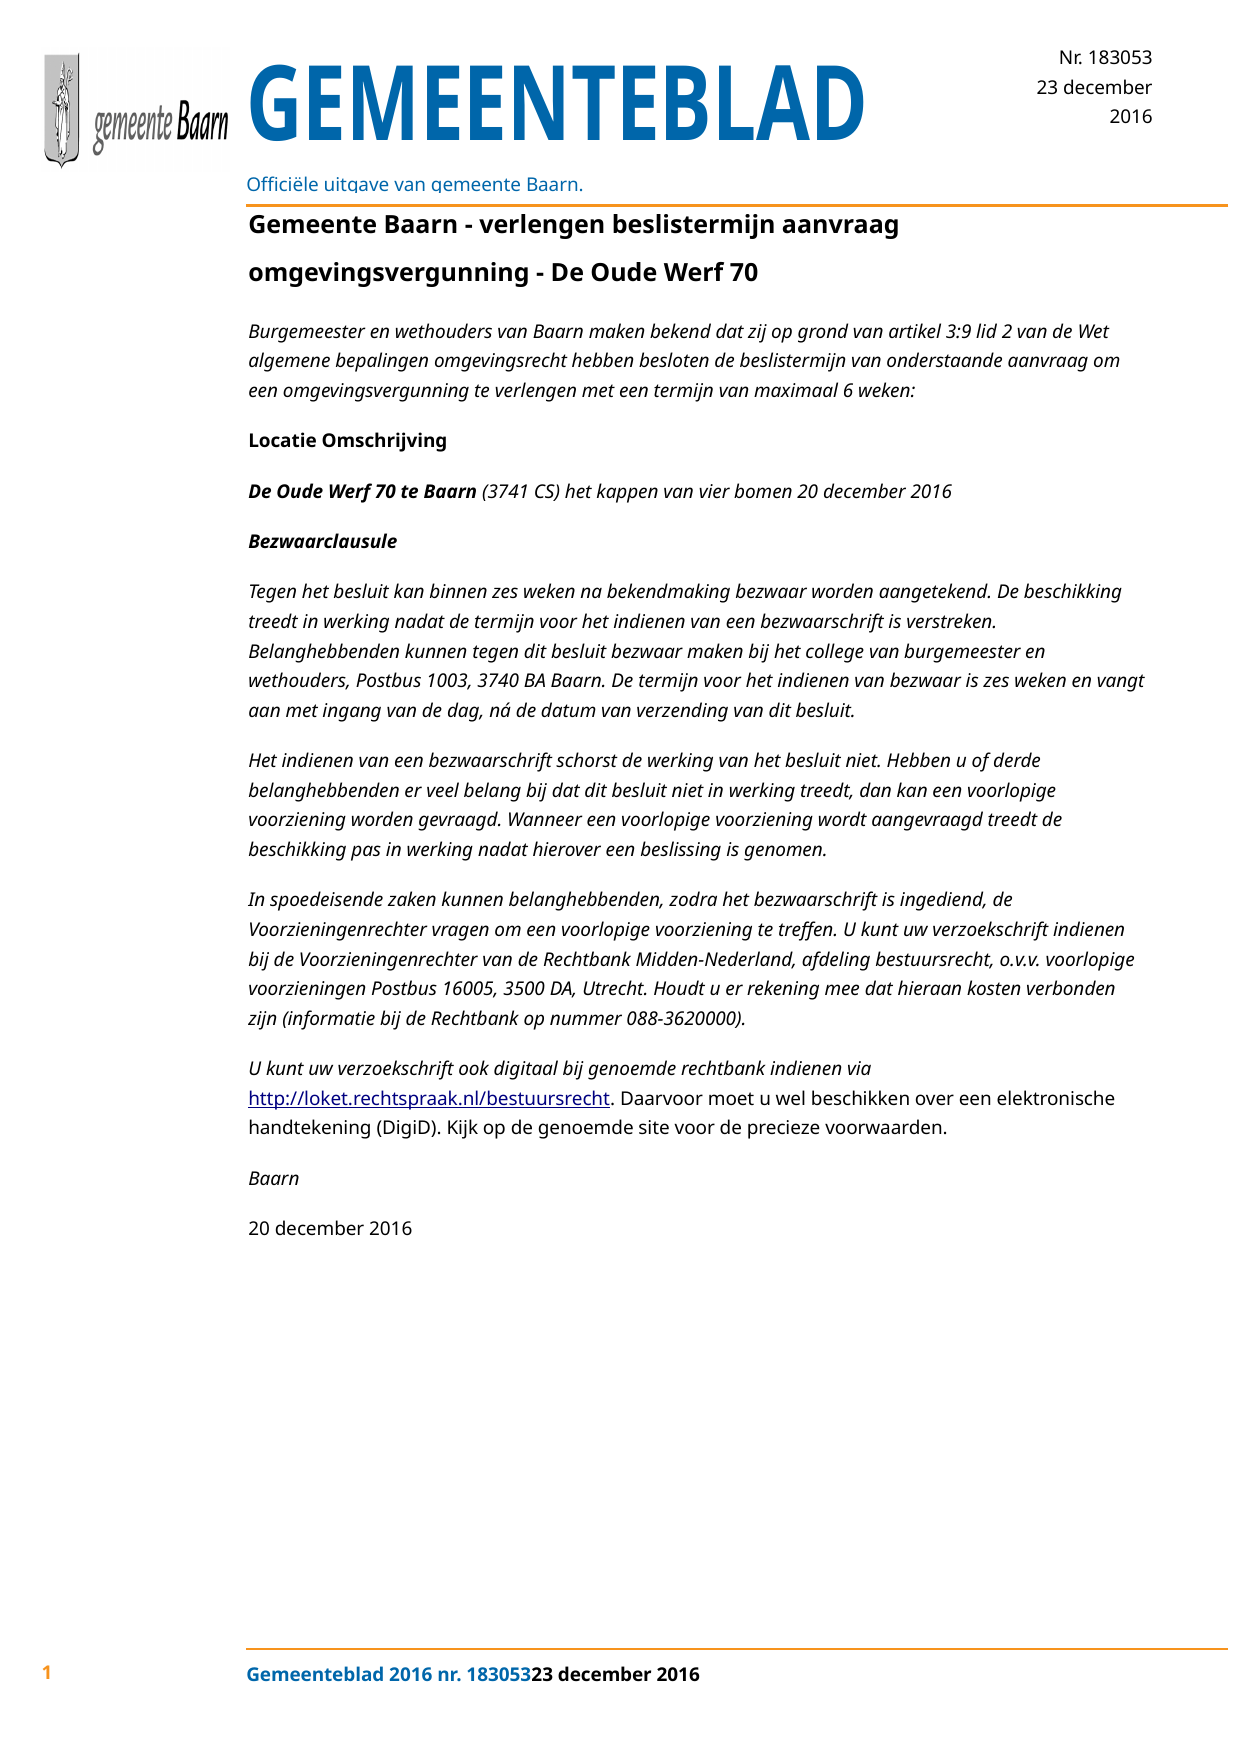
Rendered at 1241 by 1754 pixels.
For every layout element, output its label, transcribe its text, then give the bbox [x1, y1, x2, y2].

picture [41, 47, 231, 172]
text Tegen het besluit kan binnen zes weken na bekendmaking bezwaar worden aangetekend. De beschikking treedt in werking nadat de termijn voor het indienen van een bezwaarschrift is verstreken. Belanghebbenden kunnen tegen dit besluit bezwaar maken bij het college van burgemeester en wethouders, Postbus 1003, 3740 BA Baarn. De termijn voor het indienen van bezwaar is zes weken en vangt aan met ingang van de dag, ná de datum van verzending van dit besluit. [248, 579, 1152, 723]
text Baarn [248, 1165, 1152, 1191]
text Bezwaarclausule [248, 528, 1152, 554]
text Het indienen van een bezwaarschrift schorst de werking van het besluit niet. Hebben u of derde belanghebbenden er veel belang bij dat dit besluit niet in werking treedt, dan kan een voorlopige voorziening worden gevraagd. Wanneer een voorlopige voorziening wordt aangevraagd treedt de beschikking pas in werking nadat hierover een beslissing is genomen. [248, 747, 1152, 862]
text U kunt uw verzoekschrift ook digitaal bij genoemde rechtbank indienen via http://loket.rechtspraak.nl/bestuursrecht. Daarvoor moet u wel beschikken over een elektronische handtekening (DigiD). Kijk op de genoemde site voor de precieze voorwaarden. [248, 1055, 1152, 1140]
text Locatie Omschrijving [248, 427, 1152, 453]
text In spoedeisende zaken kunnen belanghebbenden, zodra het bezwaarschrift is ingediend, de Voorzieningenrechter vragen om een voorlopige voorziening te treffen. U kunt uw verzoekschrift indienen bij de Voorzieningenrechter van de Rechtbank Midden-Nederland, afdeling bestuursrecht, o.v.v. voorlopige voorzieningen Postbus 16005, 3500 DA, Utrecht. Houdt u er rekening mee dat hieraan kosten verbonden zijn (informatie bij de Rechtbank op nummer 088-3620000). [248, 887, 1152, 1031]
text 20 december 2016 [248, 1215, 1152, 1241]
text Burgemeester en wethouders van Baarn maken bekend dat zij op grond van artikel 3:9 lid 2 van de Wet algemene bepalingen omgevingsrecht hebben besloten de beslistermijn van onderstaande aanvraag om een omgevingsvergunning te verlengen met een termijn van maximaal 6 weken: [248, 318, 1152, 403]
text De Oude Werf 70 te Baarn (3741 CS) het kappen van vier bomen 20 december 2016 [248, 478, 1152, 504]
text Gemeente Baarn - verlengen beslistermijn aanvraag omgevingsvergunning - De Oude Werf 70 [248, 207, 1152, 288]
